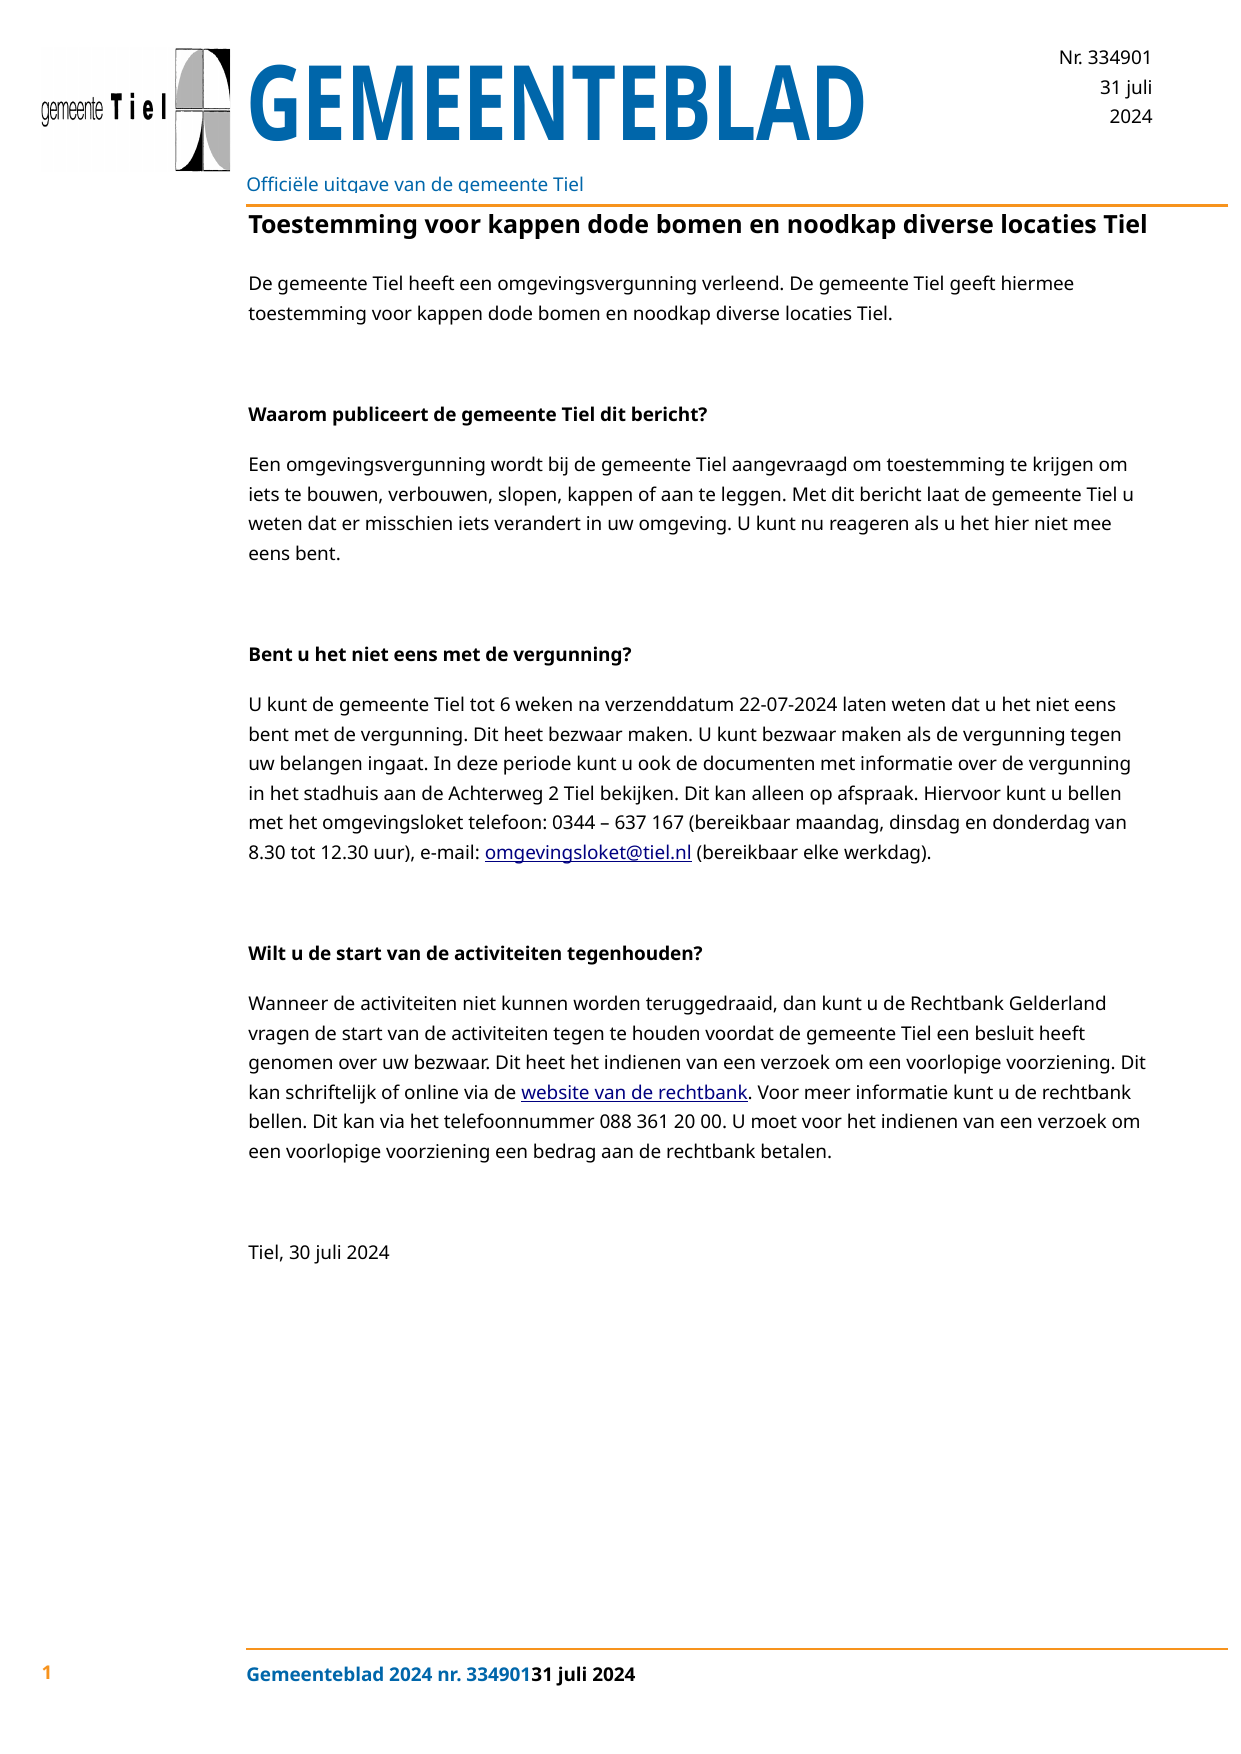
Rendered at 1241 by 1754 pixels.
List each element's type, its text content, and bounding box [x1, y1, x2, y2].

text Tiel, 30 juli 2024 [248, 1239, 1152, 1265]
text De gemeente Tiel heeft een omgevingsvergunning verleend. De gemeente Tiel geeft hiermee toestemming voor kappen dode bomen en noodkap diverse locaties Tiel. [248, 270, 1152, 326]
text U kunt de gemeente Tiel tot 6 weken na verzenddatum 22-07-2024 laten weten dat u het niet eens bent met de vergunning. Dit heet bezwaar maken. U kunt bezwaar maken als de vergunning tegen uw belangen ingaat. In deze periode kunt u ook de documenten met informatie over de vergunning in het stadhuis aan de Achterweg 2 Tiel bekijken. Dit kan alleen op afspraak. Hiervoor kunt u bellen met het omgevingsloket telefoon: 0344 – 637 167 (bereikbaar maandag, dinsdag en donderdag van 8.30 tot 12.30 uur), e-mail: omgevingsloket@tiel.nl (bereikbaar elke werkdag). [248, 691, 1152, 865]
text Waarom publiceert de gemeente Tiel dit bericht? [248, 401, 1152, 426]
text Bent u het niet eens met de vergunning? [248, 641, 1152, 666]
picture [41, 47, 231, 172]
text Wanneer de activiteiten niet kunnen worden teruggedraaid, dan kunt u de Rechtbank Gelderland vragen de start van de activiteiten tegen te houden voordat de gemeente Tiel een besluit heeft genomen over uw bezwaar. Dit heet het indienen van een verzoek om een voorlopige voorziening. Dit kan schriftelijk of online via de website van de rechtbank. Voor meer informatie kunt u de rechtbank bellen. Dit kan via het telefoonnummer 088 361 20 00. U moet voor het indienen van een verzoek om een voorlopige voorziening een bedrag aan de rechtbank betalen. [248, 990, 1152, 1164]
text Toestemming voor kappen dode bomen en noodkap diverse locaties Tiel [248, 207, 1152, 241]
text Een omgevingsvergunning wordt bij de gemeente Tiel aangevraagd om toestemming te krijgen om iets te bouwen, verbouwen, slopen, kappen of aan te leggen. Met dit bericht laat de gemeente Tiel u weten dat er misschien iets verandert in uw omgeving. U kunt nu reageren als u het hier niet mee eens bent. [248, 451, 1152, 566]
text Wilt u de start van de activiteiten tegenhouden? [248, 940, 1152, 966]
